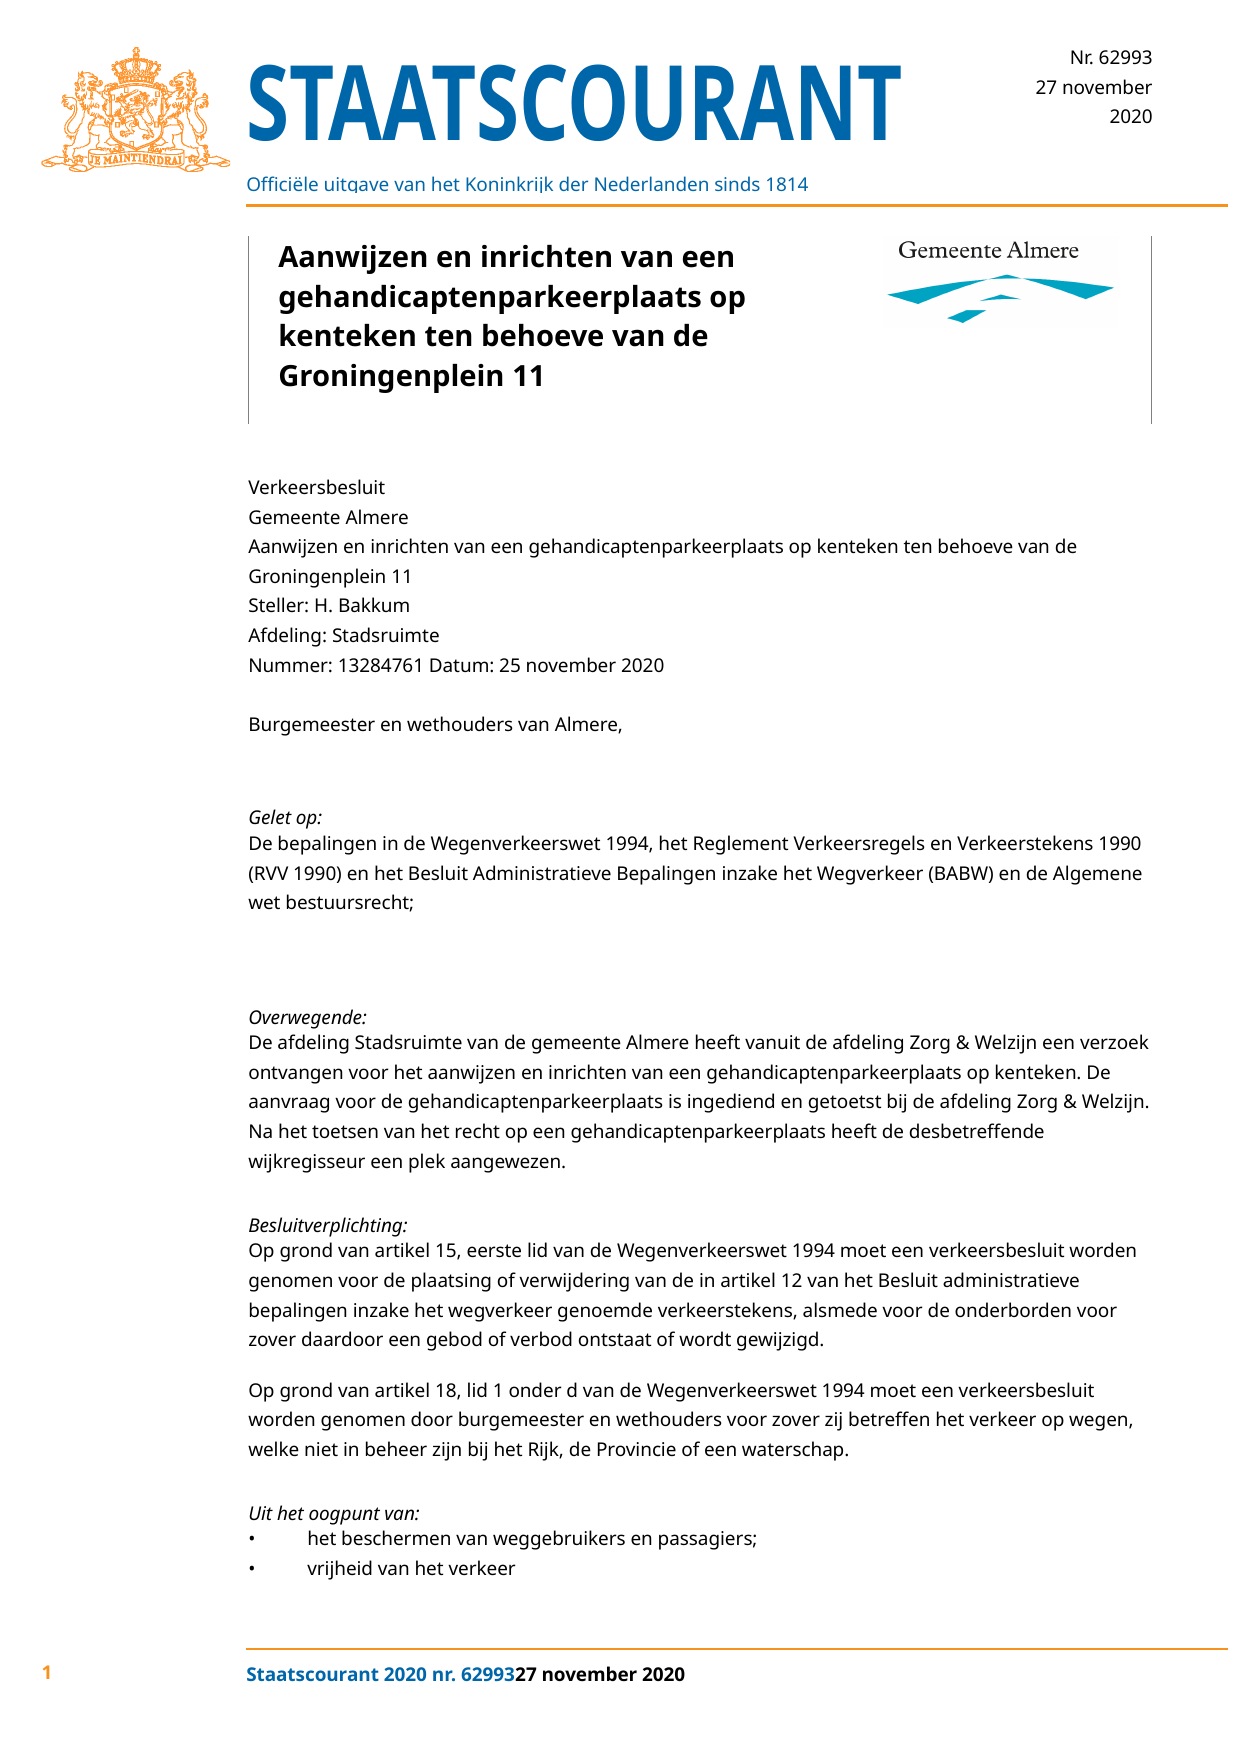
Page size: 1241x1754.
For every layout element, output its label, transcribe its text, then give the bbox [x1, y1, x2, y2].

text Uit het oogpunt van: [248, 1500, 1152, 1526]
text Afdeling: Stadsruimte [248, 622, 1152, 648]
picture [882, 236, 1119, 328]
text De bepalingen in de Wegenverkeerswet 1994, het Reglement Verkeersregels en Verkeerstekens 1990 (RVV 1990) en het Besluit Administratieve Bepalingen inzake het Wegverkeer (BABW) en de Algemene wet bestuursrecht; [248, 830, 1152, 915]
list het beschermen van weggebruikers en passagiers; [248, 1526, 1152, 1551]
table_header [850, 236, 1151, 424]
text Verkeersbesluit [248, 474, 1152, 500]
text Besluitverplichting: [248, 1212, 1152, 1238]
text Op grond van artikel 15, eerste lid van de Wegenverkeerswet 1994 moet een verkeersbesluit worden genomen voor de plaatsing of verwijdering van de in artikel 12 van het Besluit administratieve bepalingen inzake het wegverkeer genoemde verkeerstekens, alsmede voor de onderborden voor zover daardoor een gebod of verbod ontstaat of wordt gewijzigd. [248, 1238, 1152, 1352]
text Overwegende: [248, 1004, 1152, 1029]
text Aanwijzen en inrichten van een gehandicaptenparkeerplaats op kenteken ten behoeve van de Groningenplein 11 [248, 533, 1152, 589]
text Gemeente Almere [248, 504, 1152, 530]
list vrijheid van het verkeer [248, 1555, 1152, 1581]
picture [41, 47, 231, 172]
text Gelet op: [248, 804, 1152, 830]
text De afdeling Stadsruimte van de gemeente Almere heeft vanuit de afdeling Zorg & Welzijn een verzoek ontvangen voor het aanwijzen en inrichten van een gehandicaptenparkeerplaats op kenteken. De aanvraag voor de gehandicaptenparkeerplaats is ingediend en getoetst bij de afdeling Zorg & Welzijn. Na het toetsen van het recht op een gehandicaptenparkeerplaats heeft de desbetreffende wijkregisseur een plek aangewezen. [248, 1029, 1152, 1174]
text Burgemeester en wethouders van Almere, [248, 711, 1152, 737]
table_header Aanwijzen en inrichten van een gehandicaptenparkeerplaats op kenteken ten behoeve van de Groningenplein 11 [249, 236, 850, 424]
text Op grond van artikel 18, lid 1 onder d van de Wegenverkeerswet 1994 moet een verkeersbesluit worden genomen door burgemeester en wethouders voor zover zij betreffen het verkeer op wegen, welke niet in beheer zijn bij het Rijk, de Provincie of een waterschap. [248, 1377, 1152, 1462]
text Nummer: 13284761 Datum: 25 november 2020 [248, 652, 1152, 678]
text Steller: H. Bakkum [248, 593, 1152, 618]
